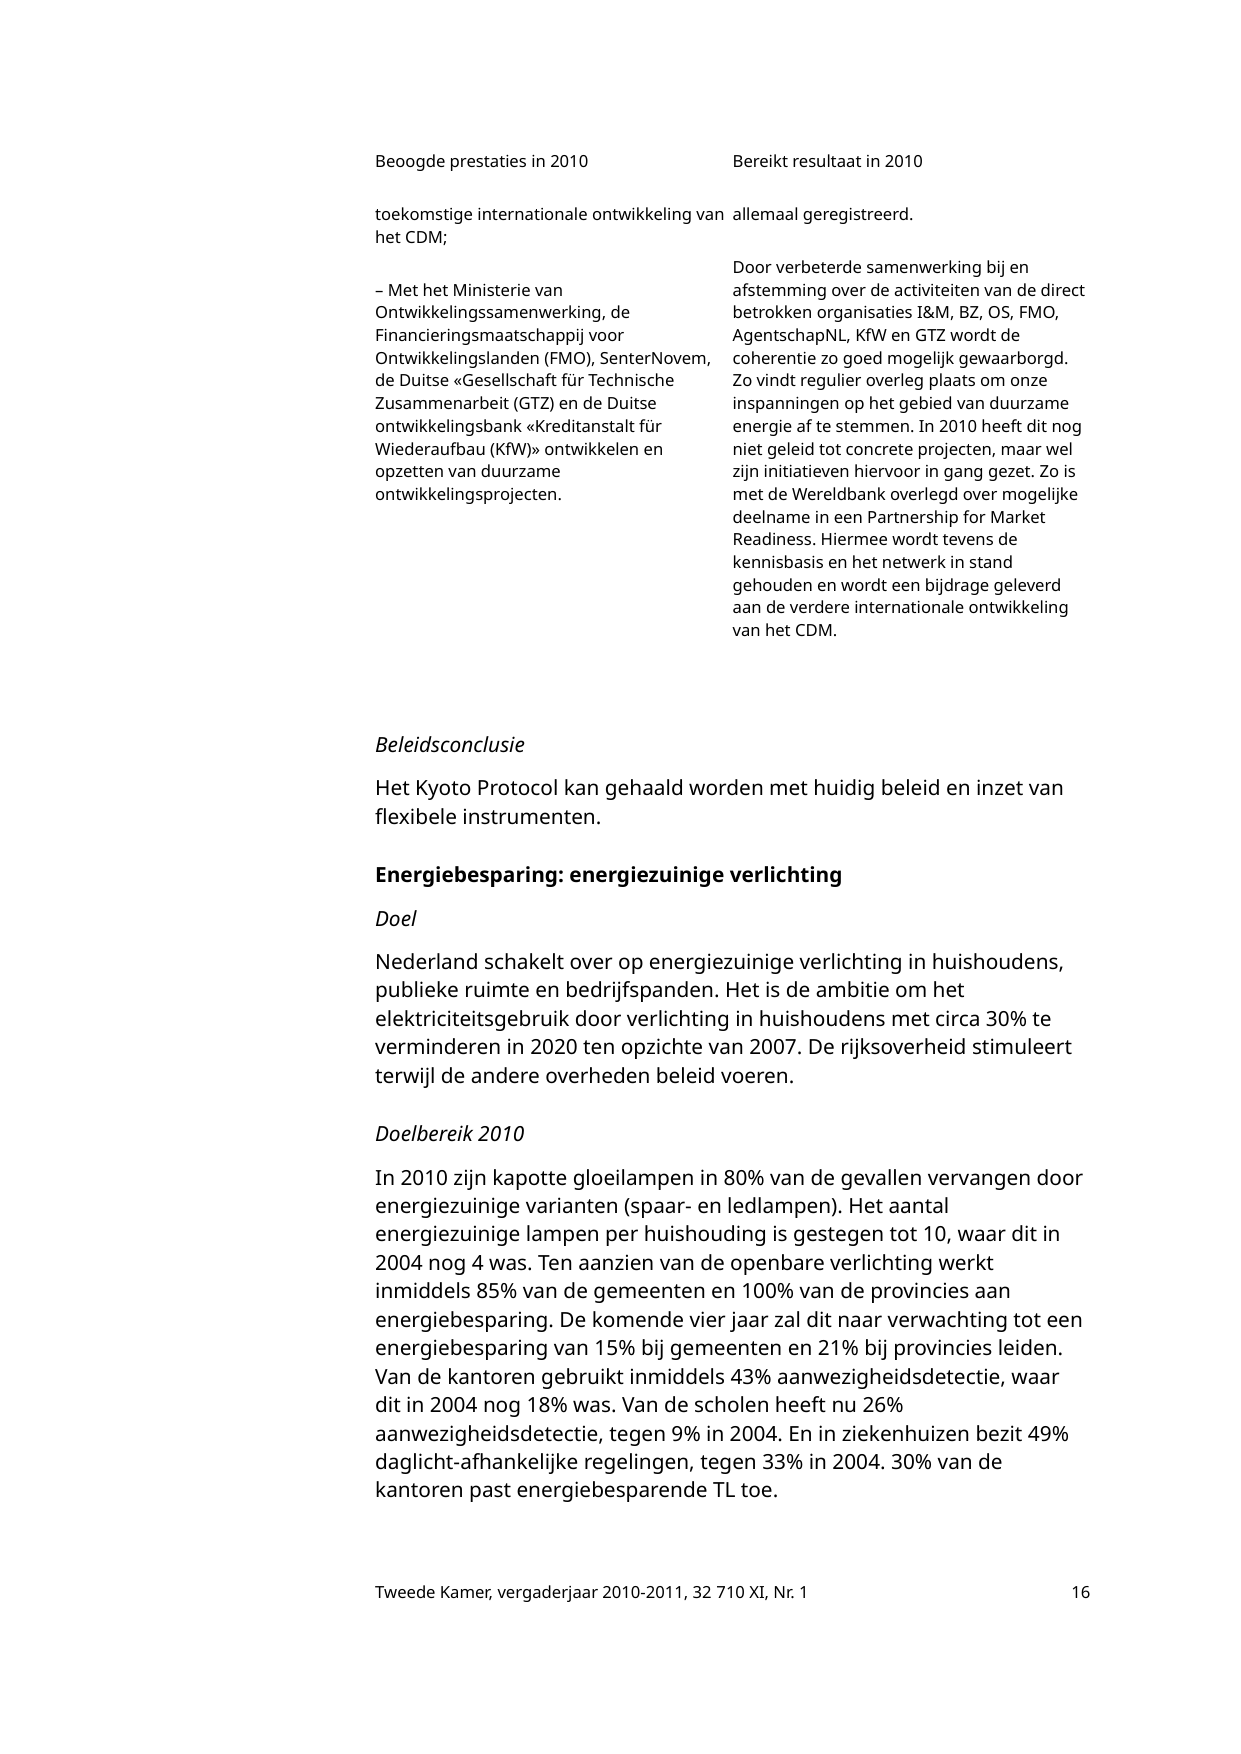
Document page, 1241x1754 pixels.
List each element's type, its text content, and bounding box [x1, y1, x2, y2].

table_header Bereikt resultaat in 2010 [733, 150, 1090, 203]
table_cell allemaal geregistreerd. Door verbeterde samenwerking bij en afstemming over de activiteiten van de direct betrokken organisaties I&M, BZ, OS, FMO, AgentschapNL, KfW en GTZ wordt de coherentie zo goed mogelijk gewaarborgd. Zo vindt regulier overleg plaats om onze inspanningen op het gebied van duurzame energie af te stemmen. In 2010 heeft dit nog niet geleid tot concrete projecten, maar wel zijn initiatieven hiervoor in gang gezet. Zo is met de Wereldbank overlegd over mogelijke deelname in een Partnership for Market Readiness. Hiermee wordt tevens de kennisbasis en het netwerk in stand gehouden en wordt een bijdrage geleverd aan de verdere internationale ontwikkeling van het CDM. [733, 203, 1090, 671]
text Doelbereik 2010 [375, 1119, 1090, 1148]
text Het Kyoto Protocol kan gehaald worden met huidig beleid en inzet van flexibele instrumenten. [375, 773, 1090, 830]
table_header Beoogde prestaties in 2010 [375, 150, 732, 203]
text In 2010 zijn kapotte gloeilampen in 80% van de gevallen vervangen door energiezuinige varianten (spaar- en ledlampen). Het aantal energiezuinige lampen per huishouding is gestegen tot 10, waar dit in 2004 nog 4 was. Ten aanzien van de openbare verlichting werkt inmiddels 85% van de gemeenten en 100% van de provincies aan energiebesparing. De komende vier jaar zal dit naar verwachting tot een energiebesparing van 15% bij gemeenten en 21% bij provincies leiden. Van de kantoren gebruikt inmiddels 43% aanwezigheidsdetectie, waar dit in 2004 nog 18% was. Van de scholen heeft nu 26% aanwezigheidsdetectie, tegen 9% in 2004. En in ziekenhuizen bezit 49% daglicht-afhankelijke regelingen, tegen 33% in 2004. 30% van de kantoren past energiebesparende TL toe. [375, 1163, 1090, 1504]
text Nederland schakelt over op energiezuinige verlichting in huishoudens, publieke ruimte en bedrijfspanden. Het is de ambitie om het elektriciteitsgebruik door verlichting in huishoudens met circa 30% te verminderen in 2020 ten opzichte van 2007. De rijksoverheid stimuleert terwijl de andere overheden beleid voeren. [375, 947, 1090, 1089]
text Energiebesparing: energiezuinige verlichting [375, 860, 1090, 889]
text Beleidsconclusie [375, 730, 1090, 758]
table_cell toekomstige internationale ontwikkeling van het CDM; – Met het Ministerie van Ontwikkelingssamenwerking, de Financieringsmaatschappij voor Ontwikkelingslanden (FMO), SenterNovem, de Duitse «Gesellschaft für Technische Zusammenarbeit (GTZ) en de Duitse ontwikkelingsbank «Kreditanstalt für Wiederaufbau (KfW)» ontwikkelen en opzetten van duurzame ontwikkelingsprojecten. [375, 203, 732, 671]
text Doel [375, 904, 1090, 932]
